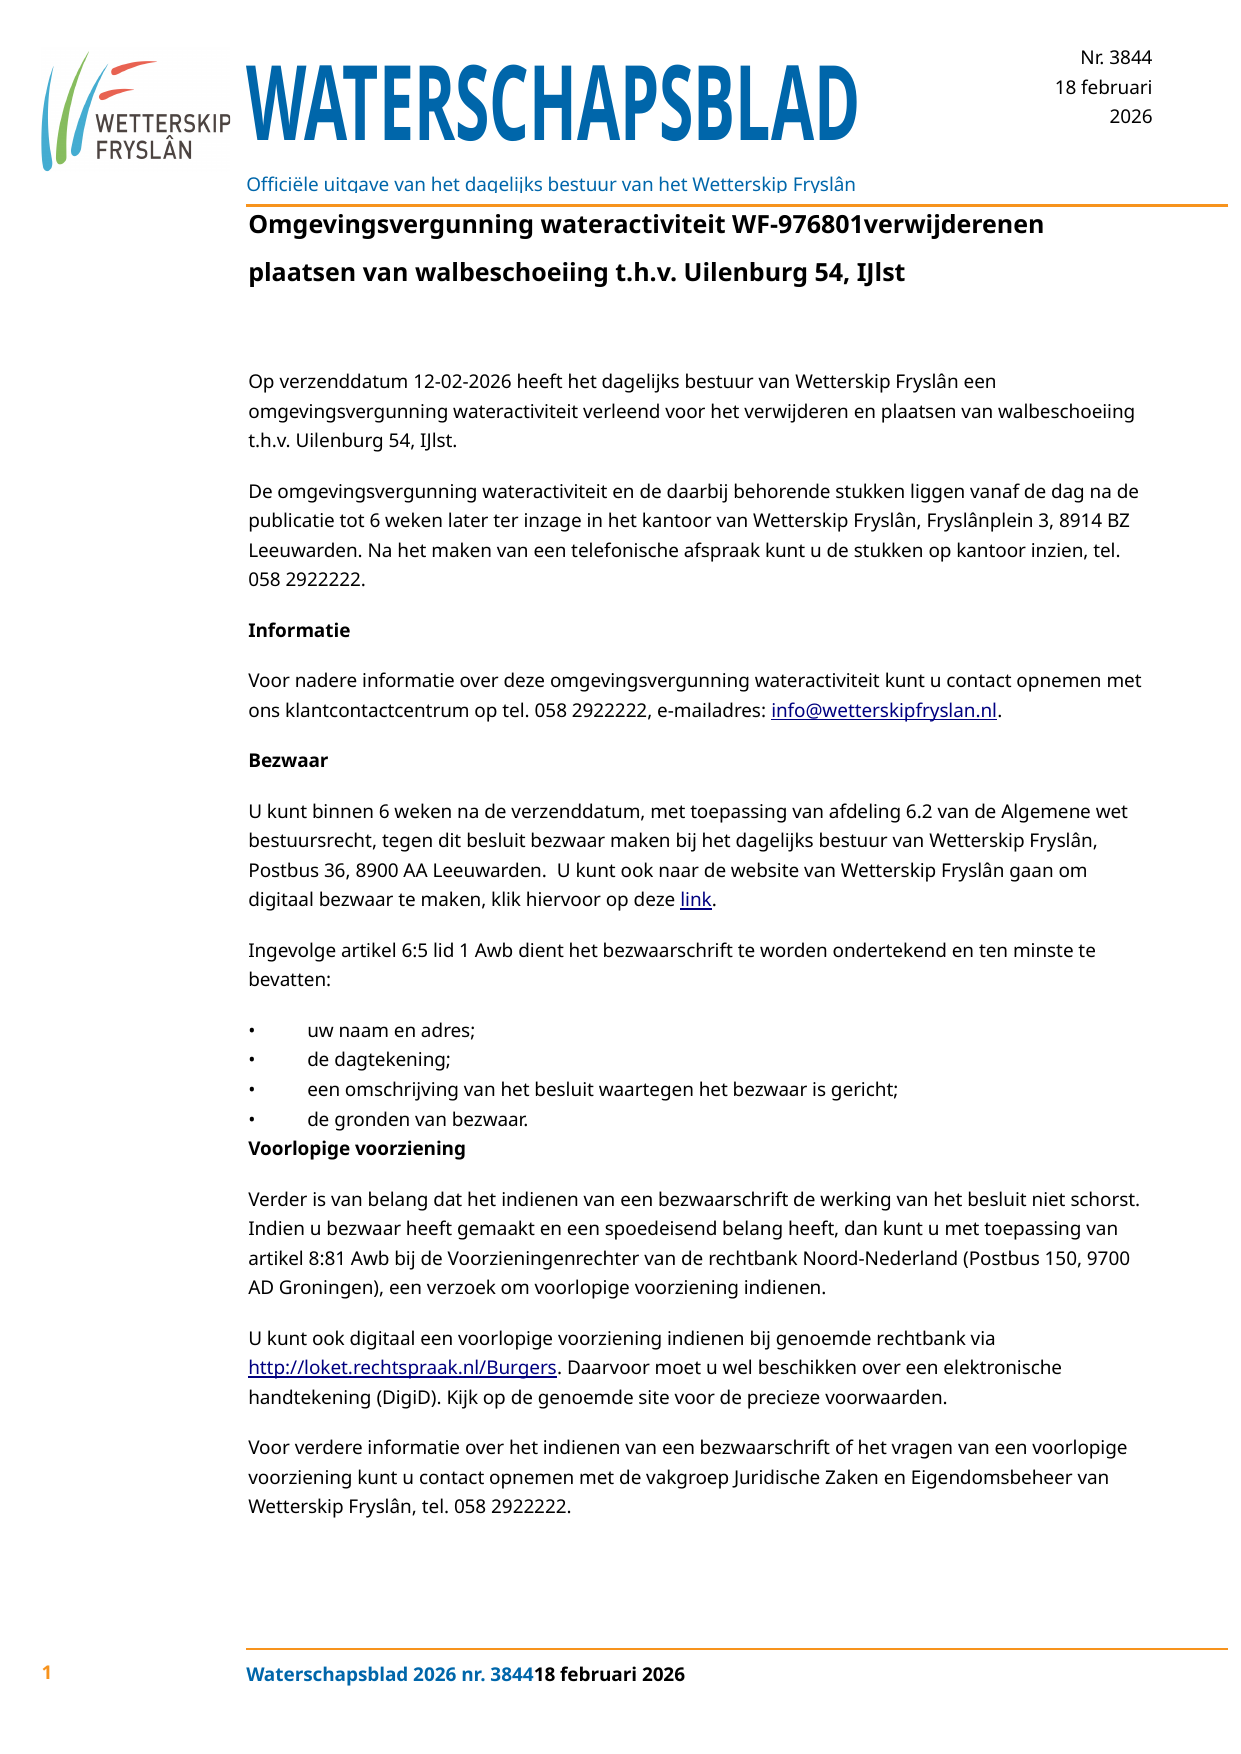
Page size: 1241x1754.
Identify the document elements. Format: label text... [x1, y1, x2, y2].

text Omgevingsvergunning wateractiviteit WF-976801verwijderenen plaatsen van walbeschoeiing t.h.v. Uilenburg 54, IJlst [248, 207, 1152, 288]
text Voorlopige voorziening [248, 1135, 1152, 1161]
text U kunt binnen 6 weken na de verzenddatum, met toepassing van afdeling 6.2 van de Algemene wet bestuursrecht, tegen dit besluit bezwaar maken bij het dagelijks bestuur van Wetterskip Fryslân, Postbus 36, 8900 AA Leeuwarden. U kunt ook naar de website van Wetterskip Fryslân gaan om digitaal bezwaar te maken, klik hiervoor op deze link. [248, 798, 1152, 912]
text Ingevolge artikel 6:5 lid 1 Awb dient het bezwaarschrift te worden ondertekend en ten minste te bevatten: [248, 937, 1152, 992]
text Bezwaar [248, 747, 1152, 773]
list uw naam en adres; [248, 1017, 1152, 1043]
list een omschrijving van het besluit waartegen het bezwaar is gericht; [248, 1076, 1152, 1102]
text De omgevingsvergunning wateractiviteit en de daarbij behorende stukken liggen vanaf de dag na de publicatie tot 6 weken later ter inzage in het kantoor van Wetterskip Fryslân, Fryslânplein 3, 8914 BZ Leeuwarden. Na het maken van een telefonische afspraak kunt u de stukken op kantoor inzien, tel. 058 2922222. [248, 478, 1152, 592]
list de dagtekening; [248, 1047, 1152, 1072]
list de gronden van bezwaar. [248, 1106, 1152, 1132]
picture [41, 47, 231, 172]
text Voor nadere informatie over deze omgevingsvergunning wateractiviteit kunt u contact opnemen met ons klantcontactcentrum op tel. 058 2922222, e-mailadres: info@wetterskipfryslan.nl. [248, 667, 1152, 723]
text U kunt ook digitaal een voorlopige voorziening indienen bij genoemde rechtbank via http://loket.rechtspraak.nl/Burgers. Daarvoor moet u wel beschikken over een elektronische handtekening (DigiD). Kijk op de genoemde site voor de precieze voorwaarden. [248, 1325, 1152, 1410]
text Voor verdere informatie over het indienen van een bezwaarschrift of het vragen van een voorlopige voorziening kunt u contact opnemen met de vakgroep Juridische Zaken en Eigendomsbeheer van Wetterskip Fryslân, tel. 058 2922222. [248, 1434, 1152, 1519]
text Informatie [248, 617, 1152, 643]
text Verder is van belang dat het indienen van een bezwaarschrift de werking van het besluit niet schorst. Indien u bezwaar heeft gemaakt en een spoedeisend belang heeft, dan kunt u met toepassing van artikel 8:81 Awb bij de Voorzieningenrechter van de rechtbank Noord-Nederland (Postbus 150, 9700 AD Groningen), een verzoek om voorlopige voorziening indienen. [248, 1186, 1152, 1300]
text Op verzenddatum 12-02-2026 heeft het dagelijks bestuur van Wetterskip Fryslân een omgevingsvergunning wateractiviteit verleend voor het verwijderen en plaatsen van walbeschoeiing t.h.v. Uilenburg 54, IJlst. [248, 368, 1152, 453]
